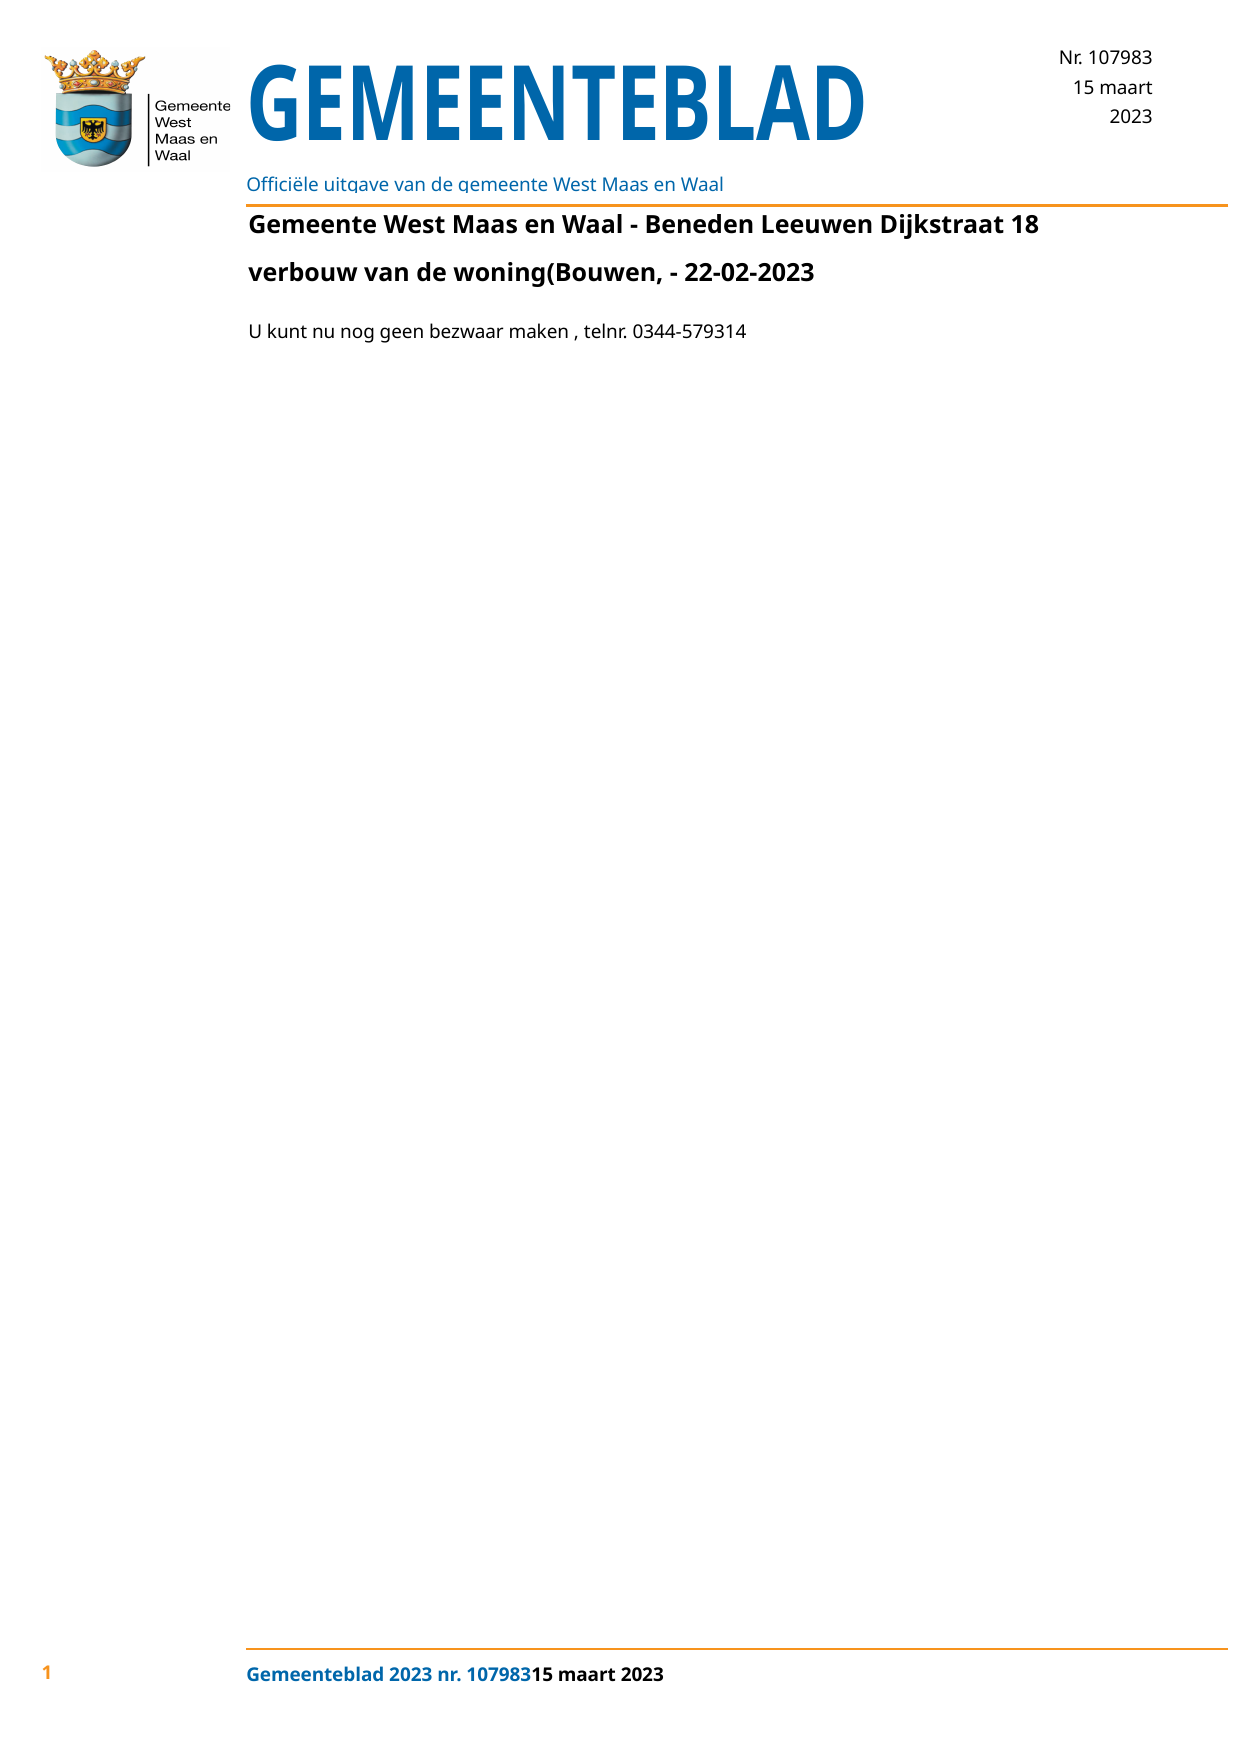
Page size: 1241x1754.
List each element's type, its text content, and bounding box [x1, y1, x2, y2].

picture [41, 47, 231, 172]
text Gemeente West Maas en Waal - Beneden Leeuwen Dijkstraat 18 verbouw van de woning(Bouwen, - 22-02-2023 [248, 207, 1152, 288]
text U kunt nu nog geen bezwaar maken , telnr. 0344-579314 [248, 318, 1152, 344]
